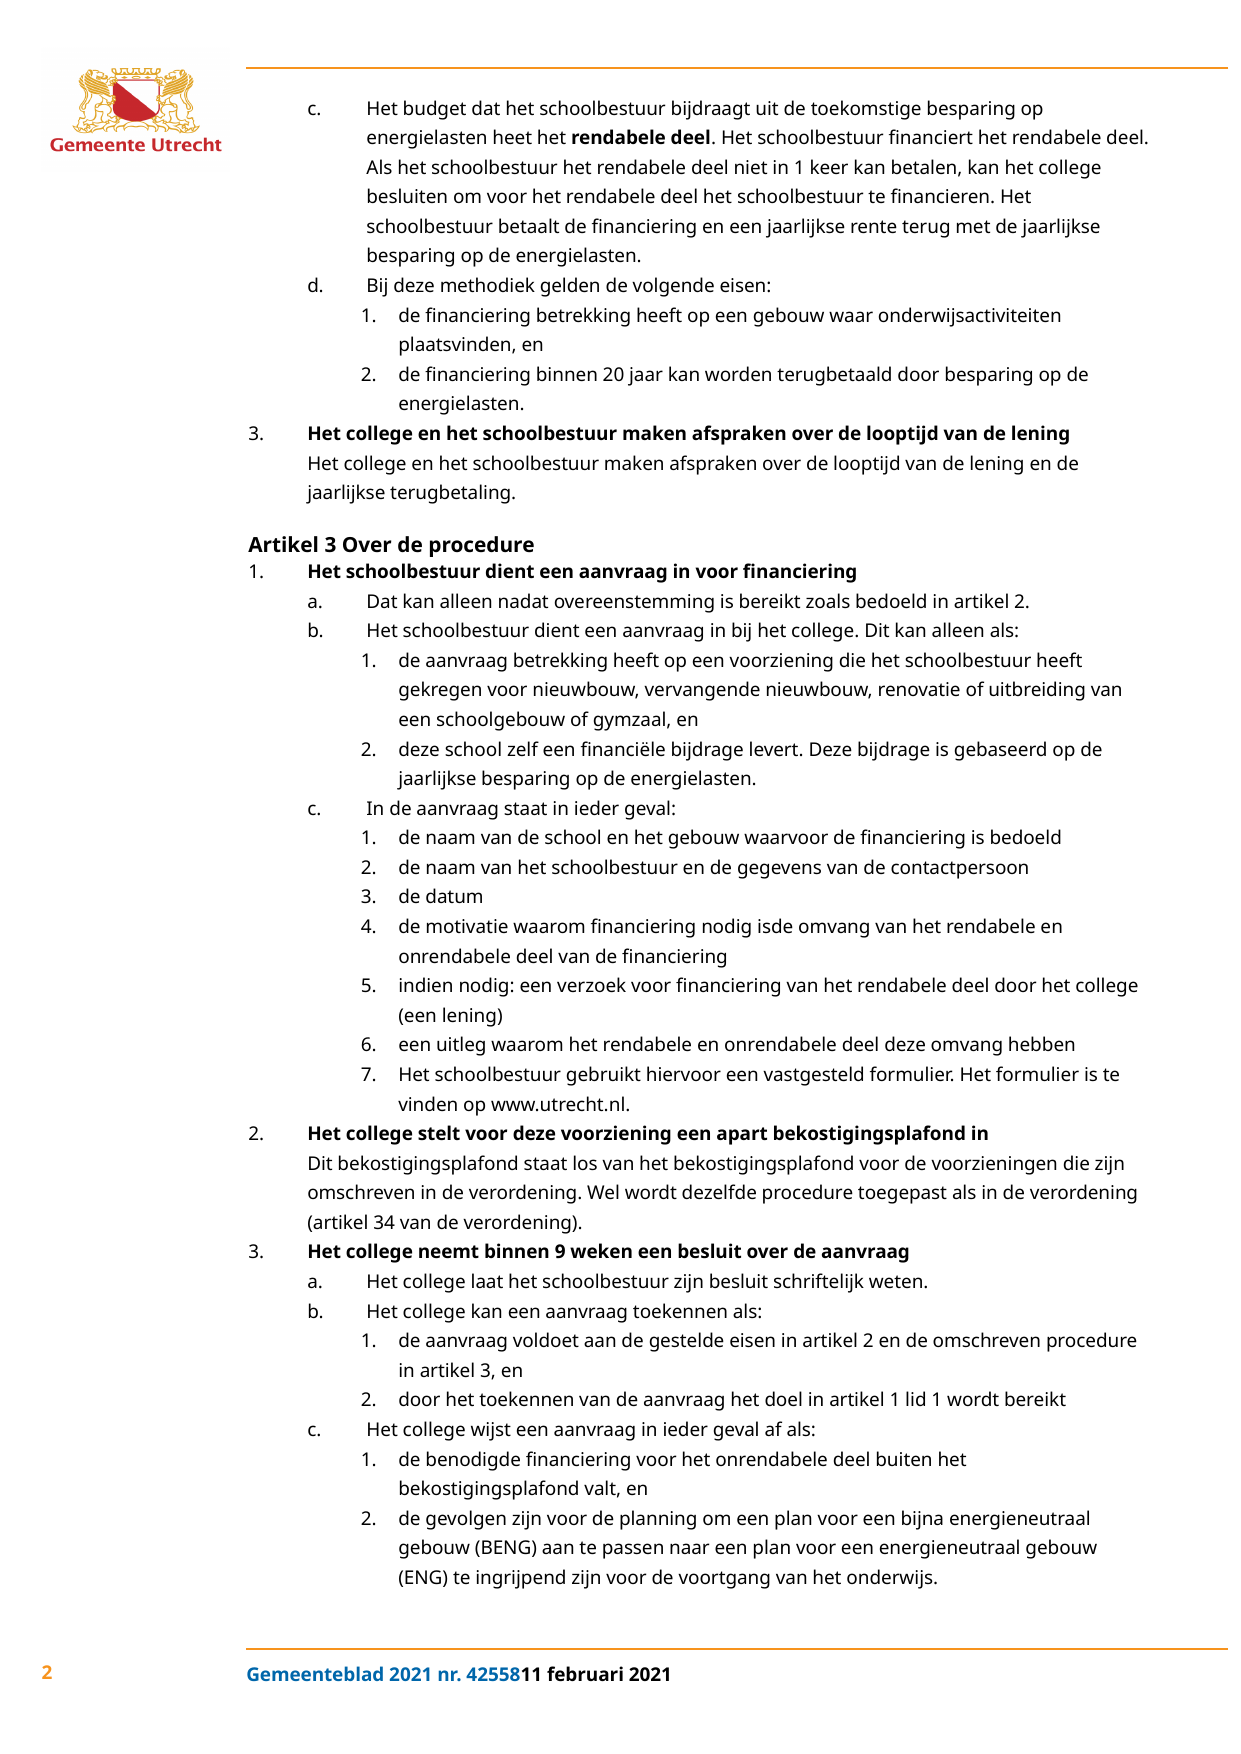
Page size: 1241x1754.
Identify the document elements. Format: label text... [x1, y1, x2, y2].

list de benodigde financiering voor het onrendabele deel buiten het bekostigingsplafond valt, en [361, 1446, 1152, 1501]
list Het budget dat het schoolbestuur bijdraagt uit de toekomstige besparing op energielasten heet het rendabele deel. Het schoolbestuur financiert het rendabele deel. Als het schoolbestuur het rendabele deel niet in 1 keer kan betalen, kan het college besluiten om voor het rendabele deel het schoolbestuur te financieren. Het schoolbestuur betaalt de financiering en een jaarlijkse rente terug met de jaarlijkse besparing op de energielasten. [307, 95, 1152, 268]
picture [41, 47, 231, 172]
list In de aanvraag staat in ieder geval: [307, 795, 1152, 821]
list Het schoolbestuur dient een aanvraag in bij het college. Dit kan alleen als: [307, 617, 1152, 643]
list de motivatie waarom financiering nodig isde omvang van het rendabele en onrendabele deel van de financiering [361, 913, 1152, 968]
list Het college stelt voor deze voorziening een apart bekostigingsplafond in [248, 1120, 1152, 1146]
list Het college en het schoolbestuur maken afspraken over de looptijd van de lening [248, 420, 1152, 446]
list Dat kan alleen nadat overeenstemming is bereikt zoals bedoeld in artikel 2. [307, 588, 1152, 613]
list de financiering betrekking heeft op een gebouw waar onderwijsactiviteiten plaatsvinden, en [361, 302, 1152, 357]
list deze school zelf een financiële bijdrage levert. Deze bijdrage is gebaseerd op de jaarlijkse besparing op de energielasten. [361, 736, 1152, 791]
list door het toekennen van de aanvraag het doel in artikel 1 lid 1 wordt bereikt [361, 1387, 1152, 1412]
list de financiering binnen 20 jaar kan worden terugbetaald door besparing op de energielasten. [361, 361, 1152, 416]
list de gevolgen zijn voor de planning om een plan voor een bijna energieneutraal gebouw (BENG) aan te passen naar een plan voor een energieneutraal gebouw (ENG) te ingrijpend zijn voor de voortgang van het onderwijs. [361, 1505, 1152, 1590]
list de naam van de school en het gebouw waarvoor de financiering is bedoeld [361, 824, 1152, 850]
list Bij deze methodiek gelden de volgende eisen: [307, 272, 1152, 298]
list Het college laat het schoolbestuur zijn besluit schriftelijk weten. [307, 1268, 1152, 1294]
list Het college kan een aanvraag toekennen als: [307, 1298, 1152, 1323]
list Het schoolbestuur gebruikt hiervoor een vastgesteld formulier. Het formulier is te vinden op www.utrecht.nl. [361, 1061, 1152, 1116]
list de datum [361, 884, 1152, 909]
list een uitleg waarom het rendabele en onrendabele deel deze omvang hebben [361, 1032, 1152, 1057]
list Het college wijst een aanvraag in ieder geval af als: [307, 1416, 1152, 1442]
list indien nodig: een verzoek voor financiering van het rendabele deel door het college (een lening) [361, 972, 1152, 1028]
list Het schoolbestuur dient een aanvraag in voor financiering [248, 558, 1152, 584]
list de aanvraag betrekking heeft op een voorziening die het schoolbestuur heeft gekregen voor nieuwbouw, vervangende nieuwbouw, renovatie of uitbreiding van een schoolgebouw of gymzaal, en [361, 647, 1152, 732]
list Dit bekostigingsplafond staat los van het bekostigingsplafond voor de voorzieningen die zijn omschreven in de verordening. Wel wordt dezelfde procedure toegepast als in de verordening (artikel 34 van de verordening). [248, 1150, 1152, 1235]
list Het college neemt binnen 9 weken een besluit over de aanvraag [248, 1239, 1152, 1264]
text Artikel 3 Over de procedure [248, 530, 1152, 558]
list de aanvraag voldoet aan de gestelde eisen in artikel 2 en de omschreven procedure in artikel 3, en [361, 1327, 1152, 1383]
list Het college en het schoolbestuur maken afspraken over de looptijd van de lening en de jaarlijkse terugbetaling. [248, 450, 1152, 505]
list de naam van het schoolbestuur en de gegevens van de contactpersoon [361, 854, 1152, 880]
